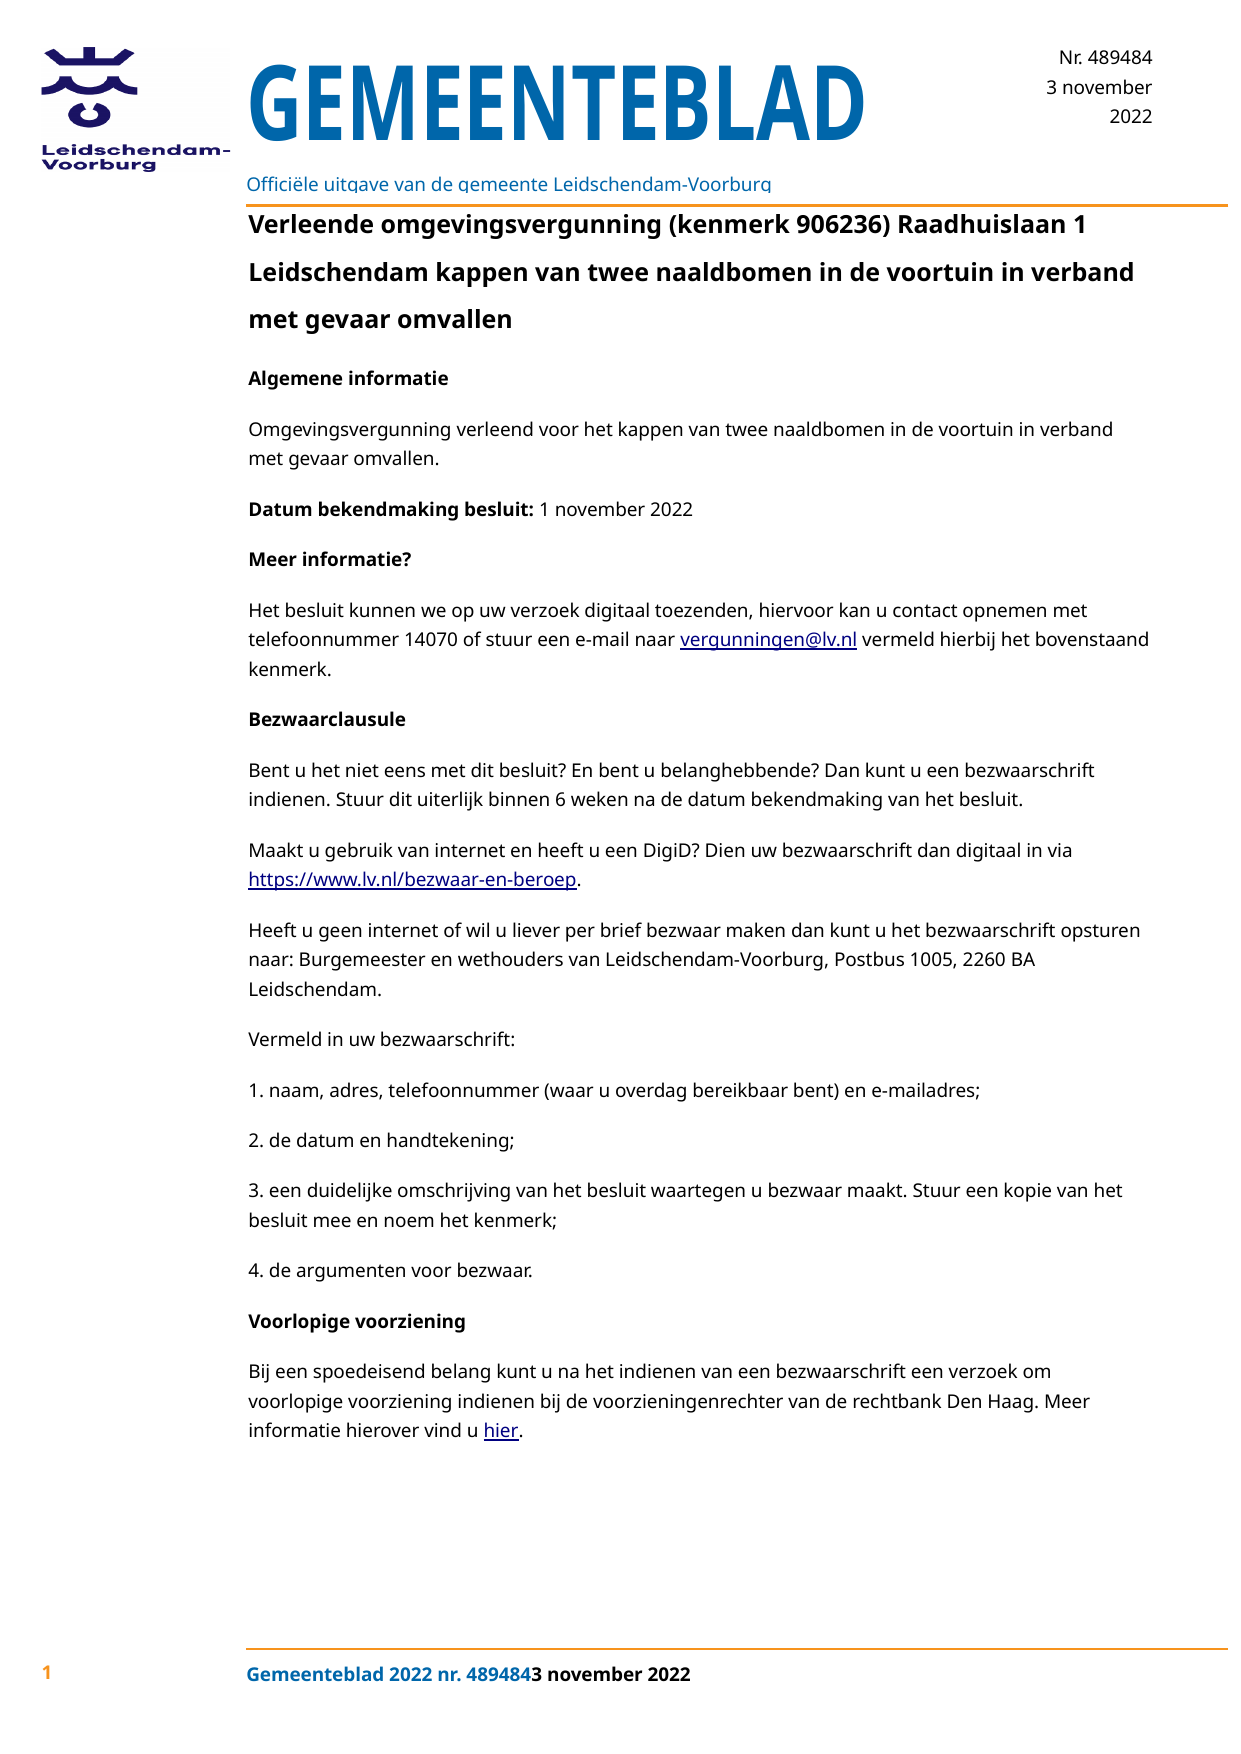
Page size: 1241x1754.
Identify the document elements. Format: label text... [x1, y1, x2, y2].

text Meer informatie? [248, 546, 1152, 572]
text Maakt u gebruik van internet en heeft u een DigiD? Dien uw bezwaarschrift dan digitaal in via https://www.lv.nl/bezwaar-en-beroep. [248, 837, 1152, 892]
text Heeft u geen internet of wil u liever per brief bezwaar maken dan kunt u het bezwaarschrift opsturen naar: Burgemeester en wethouders van Leidschendam-Voorburg, Postbus 1005, 2260 BA Leidschendam. [248, 917, 1152, 1002]
text Het besluit kunnen we op uw verzoek digitaal toezenden, hiervoor kan u contact opnemen met telefoonnummer 14070 of stuur een e-mail naar vergunningen@lv.nl vermeld hierbij het bovenstaand kenmerk. [248, 597, 1152, 682]
text Bij een spoedeisend belang kunt u na het indienen van een bezwaarschrift een verzoek om voorlopige voorziening indienen bij de voorzieningenrechter van de rechtbank Den Haag. Meer informatie hierover vind u hier. [248, 1358, 1152, 1443]
text Voorlopige voorziening [248, 1308, 1152, 1334]
text Omgevingsvergunning verleend voor het kappen van twee naaldbomen in de voortuin in verband met gevaar omvallen. [248, 416, 1152, 471]
text Algemene informatie [248, 366, 1152, 391]
text Vermeld in uw bezwaarschrift: [248, 1026, 1152, 1052]
text Datum bekendmaking besluit: 1 november 2022 [248, 496, 1152, 522]
text Bent u het niet eens met dit besluit? En bent u belanghebbende? Dan kunt u een bezwaarschrift indienen. Stuur dit uiterlijk binnen 6 weken na de datum bekendmaking van het besluit. [248, 757, 1152, 812]
text 3. een duidelijke omschrijving van het besluit waartegen u bezwaar maakt. Stuur een kopie van het besluit mee en noem het kenmerk; [248, 1178, 1152, 1233]
text 4. de argumenten voor bezwaar. [248, 1258, 1152, 1283]
text Bezwaarclausule [248, 706, 1152, 732]
text 2. de datum en handtekening; [248, 1127, 1152, 1153]
picture [41, 47, 231, 172]
text Verleende omgevingsvergunning (kenmerk 906236) Raadhuislaan 1 Leidschendam kappen van twee naaldbomen in de voortuin in verband met gevaar omvallen [248, 207, 1152, 336]
text 1. naam, adres, telefoonnummer (waar u overdag bereikbaar bent) en e-mailadres; [248, 1077, 1152, 1102]
